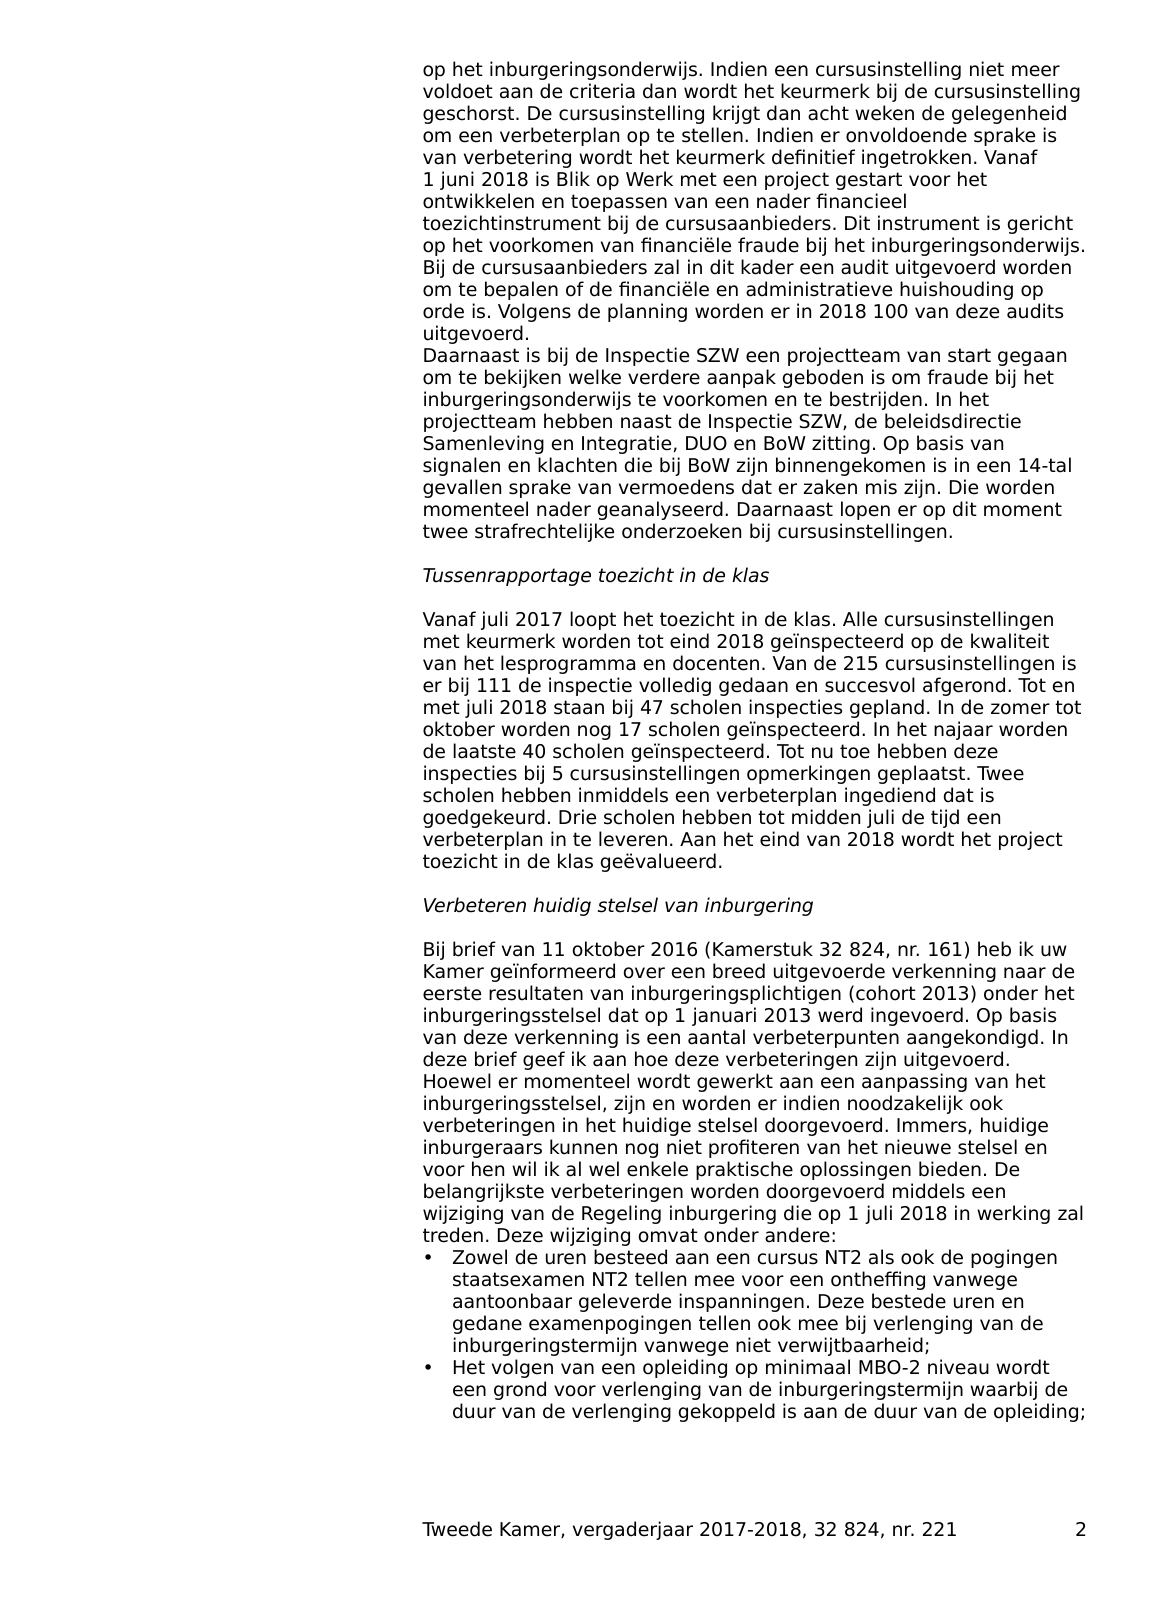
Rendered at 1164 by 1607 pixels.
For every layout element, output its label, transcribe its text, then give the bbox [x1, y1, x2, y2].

text Bij brief van 11 oktober 2016 (Kamerstuk 32 824, nr. 161) heb ik uw Kamer geïnformeerd over een breed uitgevoerde verkenning naar de eerste resultaten van inburgeringsplichtigen (cohort 2013) onder het inburgeringsstelsel dat op 1 januari 2013 werd ingevoerd. Op basis van deze verkenning is een aantal verbeterpunten aangekondigd. In deze brief geef ik aan hoe deze verbeteringen zijn uitgevoerd. Hoewel er momenteel wordt gewerkt aan een aanpassing van het inburgeringsstelsel, zijn en worden er indien noodzakelijk ook verbeteringen in het huidige stelsel doorgevoerd. Immers, huidige inburgeraars kunnen nog niet profiteren van het nieuwe stelsel en voor hen wil ik al wel enkele praktische oplossingen bieden. De belangrijkste verbeteringen worden doorgevoerd middels een wijziging van de Regeling inburgering die op 1 juli 2018 in werking zal treden. Deze wijziging omvat onder andere: [422, 939, 1087, 1247]
text Daarnaast is bij de Inspectie SZW een projectteam van start gegaan om te bekijken welke verdere aanpak geboden is om fraude bij het inburgeringsonderwijs te voorkomen en te bestrijden. In het projectteam hebben naast de Inspectie SZW, de beleidsdirectie Samenleving en Integratie, DUO en BoW zitting. Op basis van signalen en klachten die bij BoW zijn binnengekomen is in een 14-tal gevallen sprake van vermoedens dat er zaken mis zijn. Die worden momenteel nader geanalyseerd. Daarnaast lopen er op dit moment twee strafrechtelijke onderzoeken bij cursusinstellingen. [422, 345, 1087, 543]
subtitle Tussenrapportage toezicht in de klas [422, 565, 1087, 587]
subtitle Verbeteren huidig stelsel van inburgering [422, 895, 1087, 917]
text Vanaf juli 2017 loopt het toezicht in de klas. Alle cursusinstellingen met keurmerk worden tot eind 2018 geïnspecteerd op de kwaliteit van het lesprogramma en docenten. Van de 215 cursusinstellingen is er bij 111 de inspectie volledig gedaan en succesvol afgerond. Tot en met juli 2018 staan bij 47 scholen inspecties gepland. In de zomer tot oktober worden nog 17 scholen geïnspecteerd. In het najaar worden de laatste 40 scholen geïnspecteerd. Tot nu toe hebben deze inspecties bij 5 cursusinstellingen opmerkingen geplaatst. Twee scholen hebben inmiddels een verbeterplan ingediend dat is goedgekeurd. Drie scholen hebben tot midden juli de tijd een verbeterplan in te leveren. Aan het eind van 2018 wordt het project toezicht in de klas geëvalueerd. [422, 609, 1087, 873]
text • Zowel de uren besteed aan een cursus NT2 als ook de pogingen staatsexamen NT2 tellen mee voor een ontheffing vanwege aantoonbaar geleverde inspanningen. Deze bestede uren en gedane examenpogingen tellen ook mee bij verlenging van de inburgeringstermijn vanwege niet verwijtbaarheid; [422, 1247, 1087, 1357]
text op het inburgeringsonderwijs. Indien een cursusinstelling niet meer voldoet aan de criteria dan wordt het keurmerk bij de cursusinstelling geschorst. De cursusinstelling krijgt dan acht weken de gelegenheid om een verbeterplan op te stellen. Indien er onvoldoende sprake is van verbetering wordt het keurmerk definitief ingetrokken. Vanaf 1 juni 2018 is Blik op Werk met een project gestart voor het ontwikkelen en toepassen van een nader financieel toezichtinstrument bij de cursusaanbieders. Dit instrument is gericht op het voorkomen van financiële fraude bij het inburgeringsonderwijs. Bij de cursusaanbieders zal in dit kader een audit uitgevoerd worden om te bepalen of de financiële en administratieve huishouding op orde is. Volgens de planning worden er in 2018 100 van deze audits uitgevoerd. [422, 59, 1087, 345]
text • Het volgen van een opleiding op minimaal MBO-2 niveau wordt een grond voor verlenging van de inburgeringstermijn waarbij de duur van de verlenging gekoppeld is aan de duur van de opleiding; [422, 1357, 1087, 1423]
